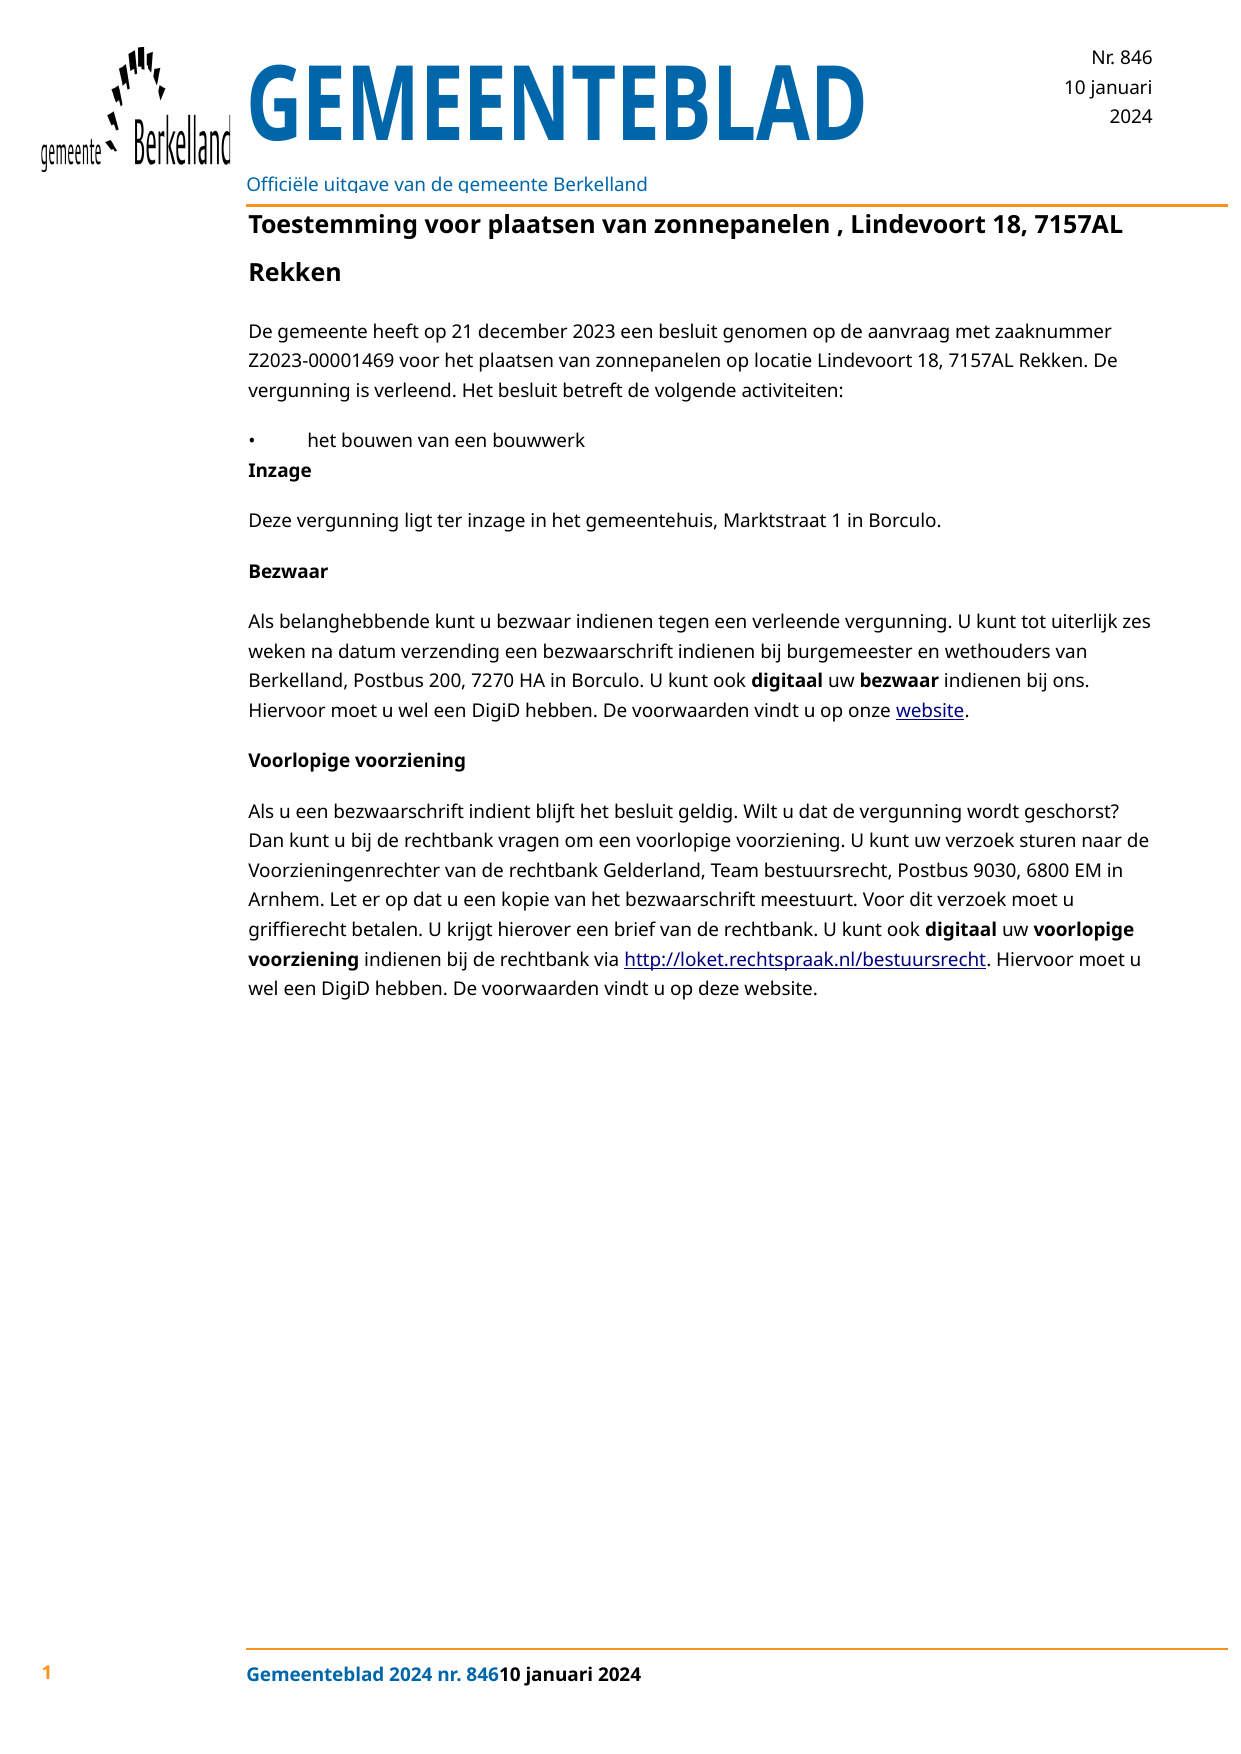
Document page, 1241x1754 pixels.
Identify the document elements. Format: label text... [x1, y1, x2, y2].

text Deze vergunning ligt ter inzage in het gemeentehuis, Marktstraat 1 in Borculo. [248, 507, 1152, 533]
text Als u een bezwaarschrift indient blijft het besluit geldig. Wilt u dat de vergunning wordt geschorst? Dan kunt u bij de rechtbank vragen om een voorlopige voorziening. U kunt uw verzoek sturen naar de Voorzieningenrechter van de rechtbank Gelderland, Team bestuursrecht, Postbus 9030, 6800 EM in Arnhem. Let er op dat u een kopie van het bezwaarschrift meestuurt. Voor dit verzoek moet u griffierecht betalen. U krijgt hierover een brief van de rechtbank. U kunt ook digitaal uw voorlopige voorziening indienen bij de rechtbank via http://loket.rechtspraak.nl/bestuursrecht. Hiervoor moet u wel een DigiD hebben. De voorwaarden vindt u op deze website. [248, 798, 1152, 1001]
text Voorlopige voorziening [248, 747, 1152, 773]
text De gemeente heeft op 21 december 2023 een besluit genomen op de aanvraag met zaaknummer Z2023-00001469 voor het plaatsen van zonnepanelen op locatie Lindevoort 18, 7157AL Rekken. De vergunning is verleend. Het besluit betreft de volgende activiteiten: [248, 318, 1152, 403]
list het bouwen van een bouwwerk [248, 427, 1152, 453]
text Inzage [248, 457, 1152, 483]
text Als belanghebbende kunt u bezwaar indienen tegen een verleende vergunning. U kunt tot uiterlijk zes weken na datum verzending een bezwaarschrift indienen bij burgemeester en wethouders van Berkelland, Postbus 200, 7270 HA in Borculo. U kunt ook digitaal uw bezwaar indienen bij ons. Hiervoor moet u wel een DigiD hebben. De voorwaarden vindt u op onze website. [248, 608, 1152, 723]
text Bezwaar [248, 558, 1152, 584]
picture [41, 47, 231, 172]
text Toestemming voor plaatsen van zonnepanelen , Lindevoort 18, 7157AL Rekken [248, 207, 1152, 288]
